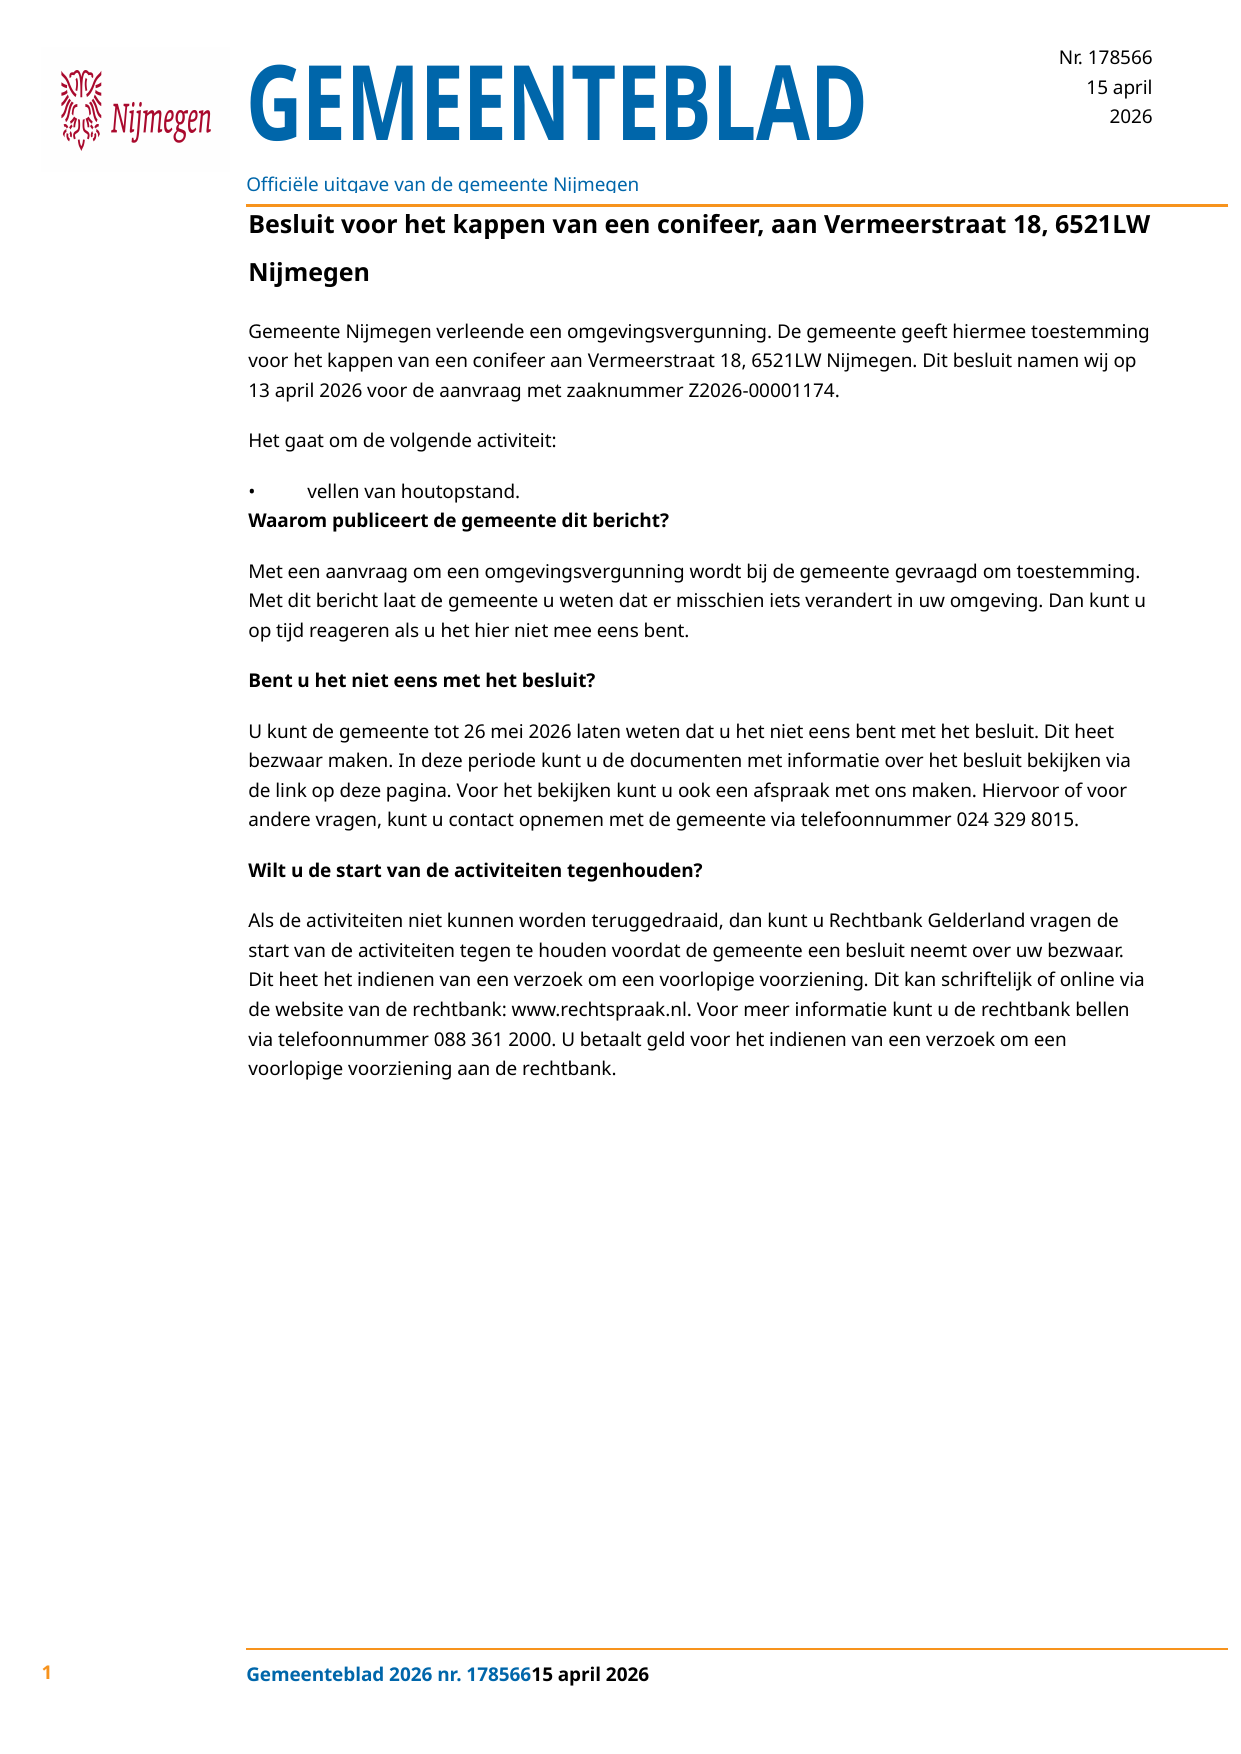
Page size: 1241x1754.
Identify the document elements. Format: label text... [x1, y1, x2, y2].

text Wilt u de start van de activiteiten tegenhouden? [248, 857, 1152, 883]
text Besluit voor het kappen van een conifeer, aan Vermeerstraat 18, 6521LW Nijmegen [248, 207, 1152, 288]
text Gemeente Nijmegen verleende een omgevingsvergunning. De gemeente geeft hiermee toestemming voor het kappen van een conifeer aan Vermeerstraat 18, 6521LW Nijmegen. Dit besluit namen wij op 13 april 2026 voor de aanvraag met zaaknummer Z2026-00001174. [248, 318, 1152, 403]
text Waarom publiceert de gemeente dit bericht? [248, 507, 1152, 533]
text Als de activiteiten niet kunnen worden teruggedraaid, dan kunt u Rechtbank Gelderland vragen de start van de activiteiten tegen te houden voordat de gemeente een besluit neemt over uw bezwaar. Dit heet het indienen van een verzoek om een voorlopige voorziening. Dit kan schriftelijk of online via de website van de rechtbank: www.rechtspraak.nl. Voor meer informatie kunt u de rechtbank bellen via telefoonnummer 088 361 2000. U betaalt geld voor het indienen van een verzoek om een voorlopige voorziening aan de rechtbank. [248, 907, 1152, 1081]
text U kunt de gemeente tot 26 mei 2026 laten weten dat u het niet eens bent met het besluit. Dit heet bezwaar maken. In deze periode kunt u de documenten met informatie over het besluit bekijken via de link op deze pagina. Voor het bekijken kunt u ook een afspraak met ons maken. Hiervoor of voor andere vragen, kunt u contact opnemen met de gemeente via telefoonnummer 024 329 8015. [248, 718, 1152, 832]
text Met een aanvraag om een omgevingsvergunning wordt bij de gemeente gevraagd om toestemming. Met dit bericht laat de gemeente u weten dat er misschien iets verandert in uw omgeving. Dan kunt u op tijd reageren als u het hier niet mee eens bent. [248, 558, 1152, 643]
text Het gaat om de volgende activiteit: [248, 427, 1152, 453]
list vellen van houtopstand. [248, 478, 1152, 504]
picture [41, 47, 231, 172]
text Bent u het niet eens met het besluit? [248, 667, 1152, 693]
